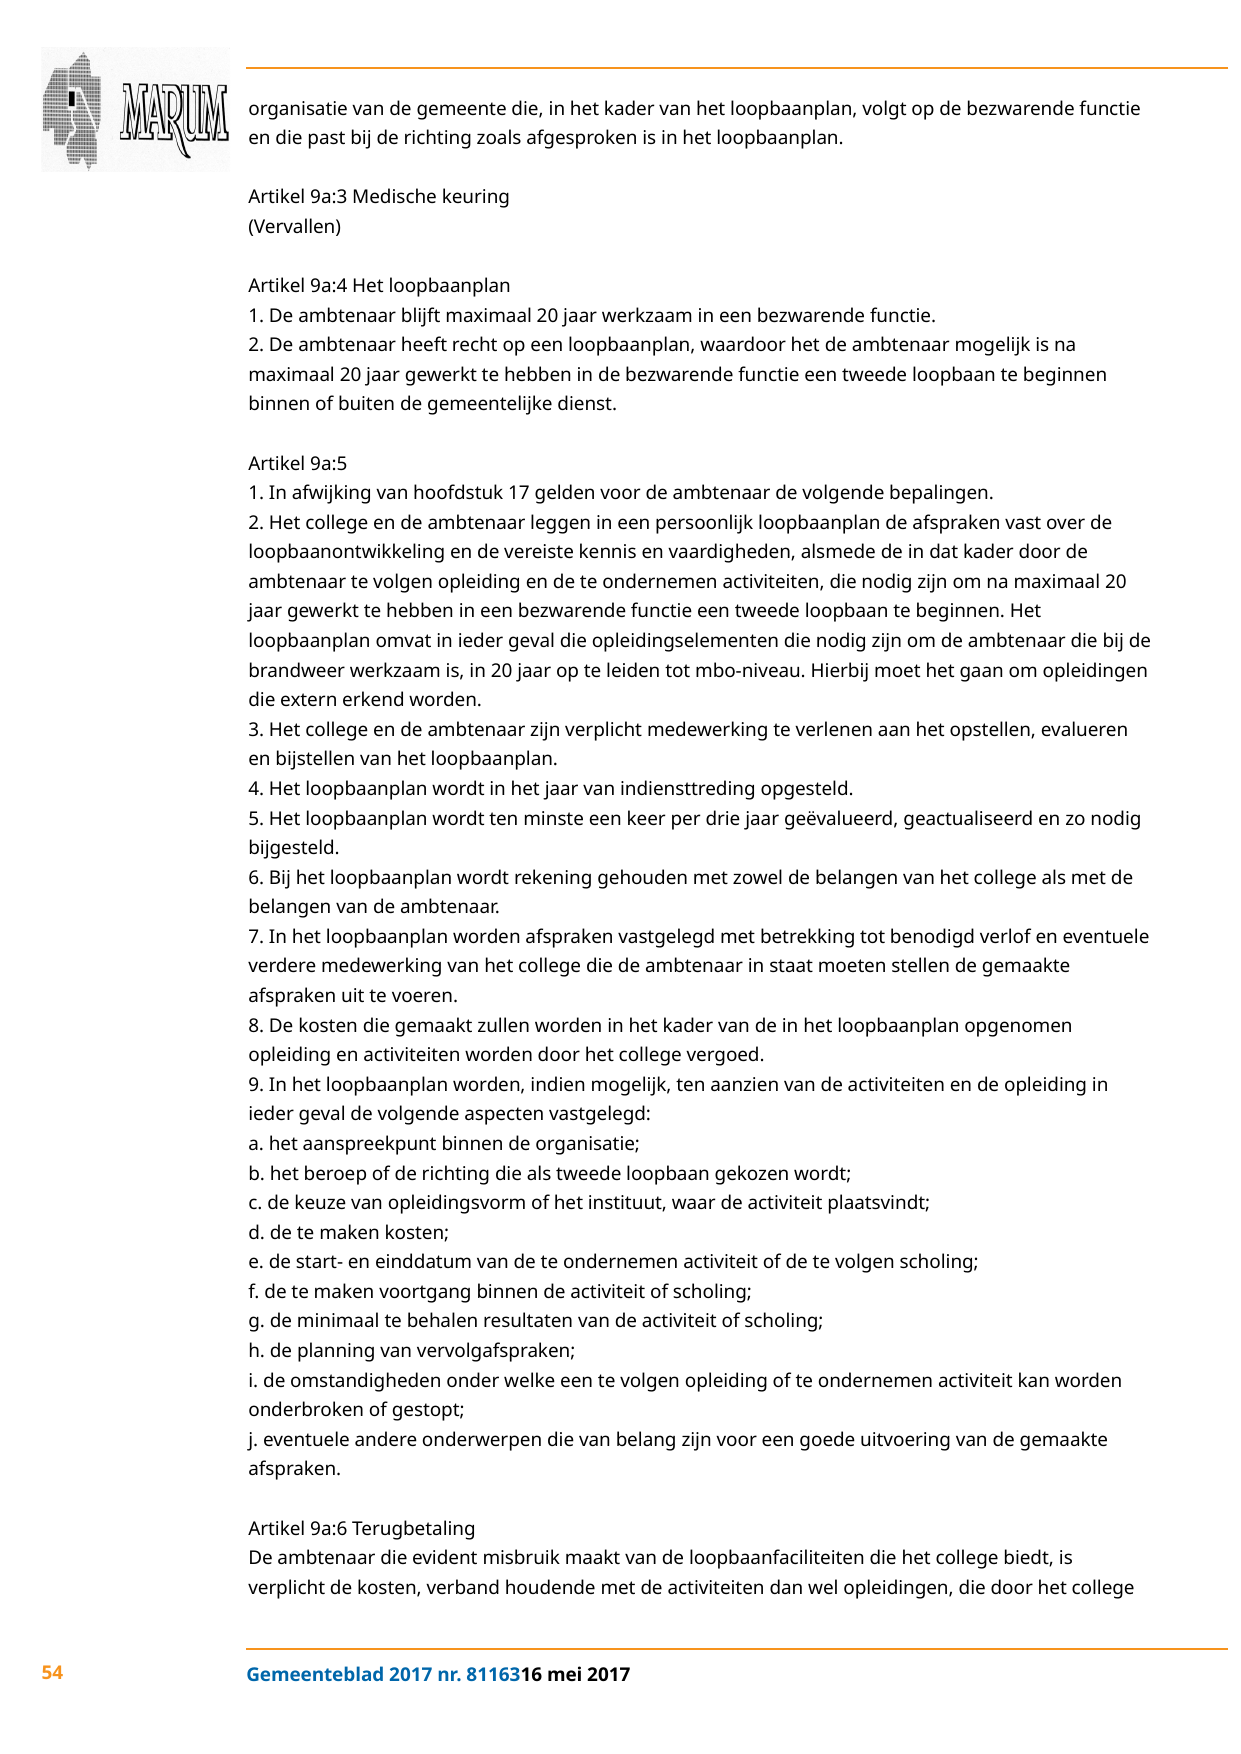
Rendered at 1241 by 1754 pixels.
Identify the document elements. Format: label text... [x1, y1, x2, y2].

text 2. De ambtenaar heeft recht op een loopbaanplan, waardoor het de ambtenaar mogelijk is na maximaal 20 jaar gewerkt te hebben in de bezwarende functie een tweede loopbaan te beginnen binnen of buiten de gemeentelijke dienst. [248, 331, 1152, 416]
text 3. Het college en de ambtenaar zijn verplicht medewerking te verlenen aan het opstellen, evalueren en bijstellen van het loopbaanplan. [248, 716, 1152, 771]
text g. de minimaal te behalen resultaten van de activiteit of scholing; [248, 1308, 1152, 1333]
text 7. In het loopbaanplan worden afspraken vastgelegd met betrekking tot benodigd verlof en eventuele verdere medewerking van het college die de ambtenaar in staat moeten stellen de gemaakte afspraken uit te voeren. [248, 923, 1152, 1008]
text (Vervallen) [248, 213, 1152, 239]
text organisatie van de gemeente die, in het kader van het loopbaanplan, volgt op de bezwarende functie en die past bij de richting zoals afgesproken is in het loopbaanplan. [248, 95, 1152, 150]
text 1. In afwijking van hoofdstuk 17 gelden voor de ambtenaar de volgende bepalingen. [248, 479, 1152, 505]
text 5. Het loopbaanplan wordt ten minste een keer per drie jaar geëvalueerd, geactualiseerd en zo nodig bijgesteld. [248, 805, 1152, 860]
text Artikel 9a:4 Het loopbaanplan [248, 272, 1152, 298]
text h. de planning van vervolgafspraken; [248, 1337, 1152, 1363]
text 2. Het college en de ambtenaar leggen in een persoonlijk loopbaanplan de afspraken vast over de loopbaanontwikkeling en de vereiste kennis en vaardigheden, alsmede de in dat kader door de ambtenaar te volgen opleiding en de te ondernemen activiteiten, die nodig zijn om na maximaal 20 jaar gewerkt te hebben in een bezwarende functie een tweede loopbaan te beginnen. Het loopbaanplan omvat in ieder geval die opleidingselementen die nodig zijn om de ambtenaar die bij de brandweer werkzaam is, in 20 jaar op te leiden tot mbo-niveau. Hierbij moet het gaan om opleidingen die extern erkend worden. [248, 509, 1152, 712]
text i. de omstandigheden onder welke een te volgen opleiding of te ondernemen activiteit kan worden onderbroken of gestopt; [248, 1367, 1152, 1422]
text De ambtenaar die evident misbruik maakt van de loopbaanfaciliteiten die het college biedt, is verplicht de kosten, verband houdende met de activiteiten dan wel opleidingen, die door het college [248, 1544, 1152, 1600]
text c. de keuze van opleidingsvorm of het instituut, waar de activiteit plaatsvindt; [248, 1189, 1152, 1215]
text j. eventuele andere onderwerpen die van belang zijn voor een goede uitvoering van de gemaakte afspraken. [248, 1426, 1152, 1481]
text b. het beroep of de richting die als tweede loopbaan gekozen wordt; [248, 1160, 1152, 1186]
text e. de start- en einddatum van de te ondernemen activiteit of de te volgen scholing; [248, 1248, 1152, 1274]
text Artikel 9a:5 [248, 450, 1152, 476]
text 8. De kosten die gemaakt zullen worden in het kader van de in het loopbaanplan opgenomen opleiding en activiteiten worden door het college vergoed. [248, 1012, 1152, 1067]
text d. de te maken kosten; [248, 1219, 1152, 1245]
text Artikel 9a:3 Medische keuring [248, 183, 1152, 209]
text f. de te maken voortgang binnen de activiteit of scholing; [248, 1278, 1152, 1304]
text 1. De ambtenaar blijft maximaal 20 jaar werkzaam in een bezwarende functie. [248, 302, 1152, 328]
text Artikel 9a:6 Terugbetaling [248, 1515, 1152, 1541]
text 4. Het loopbaanplan wordt in het jaar van indiensttreding opgesteld. [248, 775, 1152, 801]
picture [41, 47, 231, 172]
text 9. In het loopbaanplan worden, indien mogelijk, ten aanzien van de activiteiten en de opleiding in ieder geval de volgende aspecten vastgelegd: [248, 1071, 1152, 1126]
text a. het aanspreekpunt binnen de organisatie; [248, 1130, 1152, 1156]
text 6. Bij het loopbaanplan wordt rekening gehouden met zowel de belangen van het college als met de belangen van de ambtenaar. [248, 864, 1152, 919]
